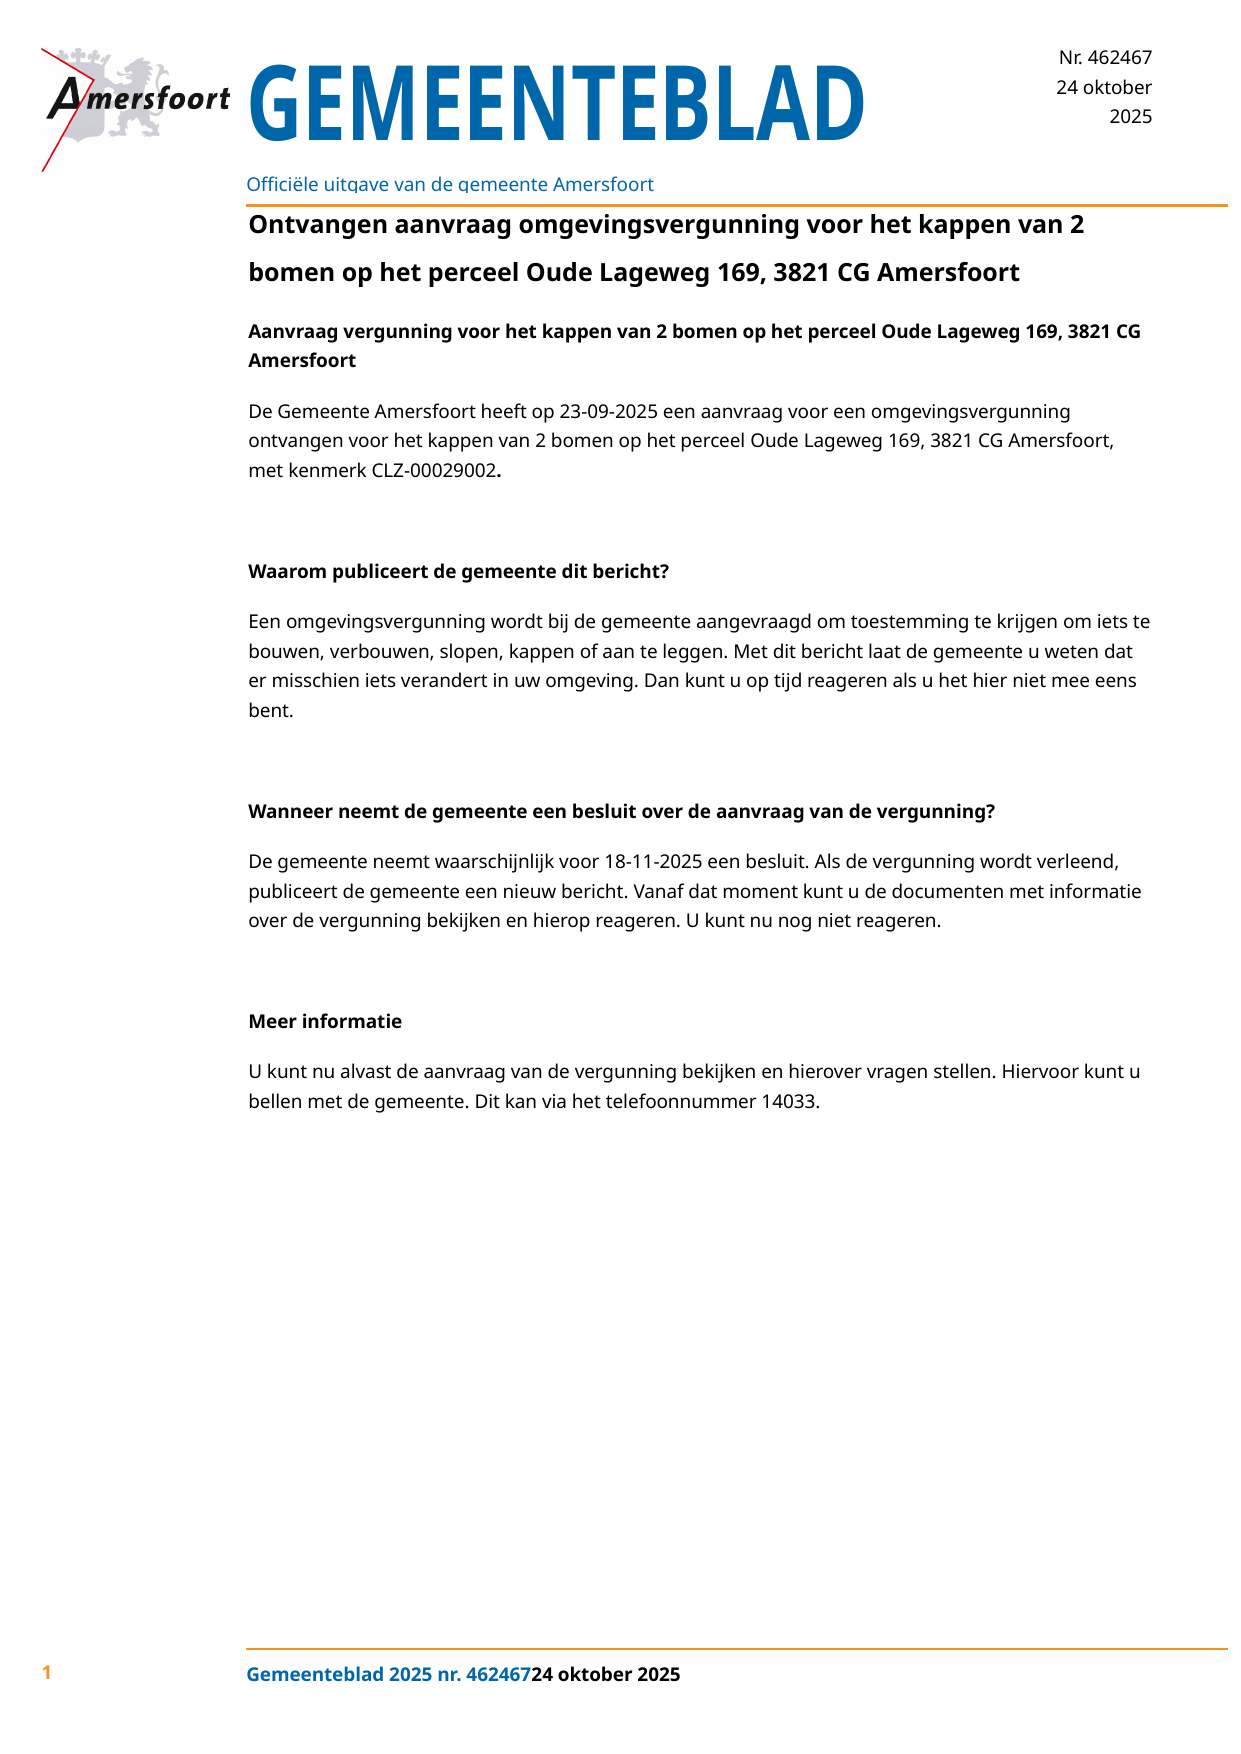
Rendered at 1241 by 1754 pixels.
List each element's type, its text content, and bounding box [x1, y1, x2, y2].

picture [41, 47, 231, 172]
text De Gemeente Amersfoort heeft op 23-09-2025 een aanvraag voor een omgevingsvergunning ontvangen voor het kappen van 2 bomen op het perceel Oude Lageweg 169, 3821 CG Amersfoort, met kenmerk CLZ-00029002. [248, 398, 1152, 483]
text Wanneer neemt de gemeente een besluit over de aanvraag van de vergunning? [248, 798, 1152, 824]
text Ontvangen aanvraag omgevingsvergunning voor het kappen van 2 bomen op het perceel Oude Lageweg 169, 3821 CG Amersfoort [248, 207, 1152, 288]
text De gemeente neemt waarschijnlijk voor 18-11-2025 een besluit. Als de vergunning wordt verleend, publiceert de gemeente een nieuw bericht. Vanaf dat moment kunt u de documenten met informatie over de vergunning bekijken en hierop reageren. U kunt nu nog niet reageren. [248, 848, 1152, 933]
text Waarom publiceert de gemeente dit bericht? [248, 558, 1152, 584]
text Meer informatie [248, 1008, 1152, 1034]
text Een omgevingsvergunning wordt bij de gemeente aangevraagd om toestemming te krijgen om iets te bouwen, verbouwen, slopen, kappen of aan te leggen. Met dit bericht laat de gemeente u weten dat er misschien iets verandert in uw omgeving. Dan kunt u op tijd reageren als u het hier niet mee eens bent. [248, 608, 1152, 723]
text Aanvraag vergunning voor het kappen van 2 bomen op het perceel Oude Lageweg 169, 3821 CG Amersfoort [248, 318, 1152, 373]
text U kunt nu alvast de aanvraag van de vergunning bekijken en hierover vragen stellen. Hiervoor kunt u bellen met de gemeente. Dit kan via het telefoonnummer 14033. [248, 1059, 1152, 1114]
